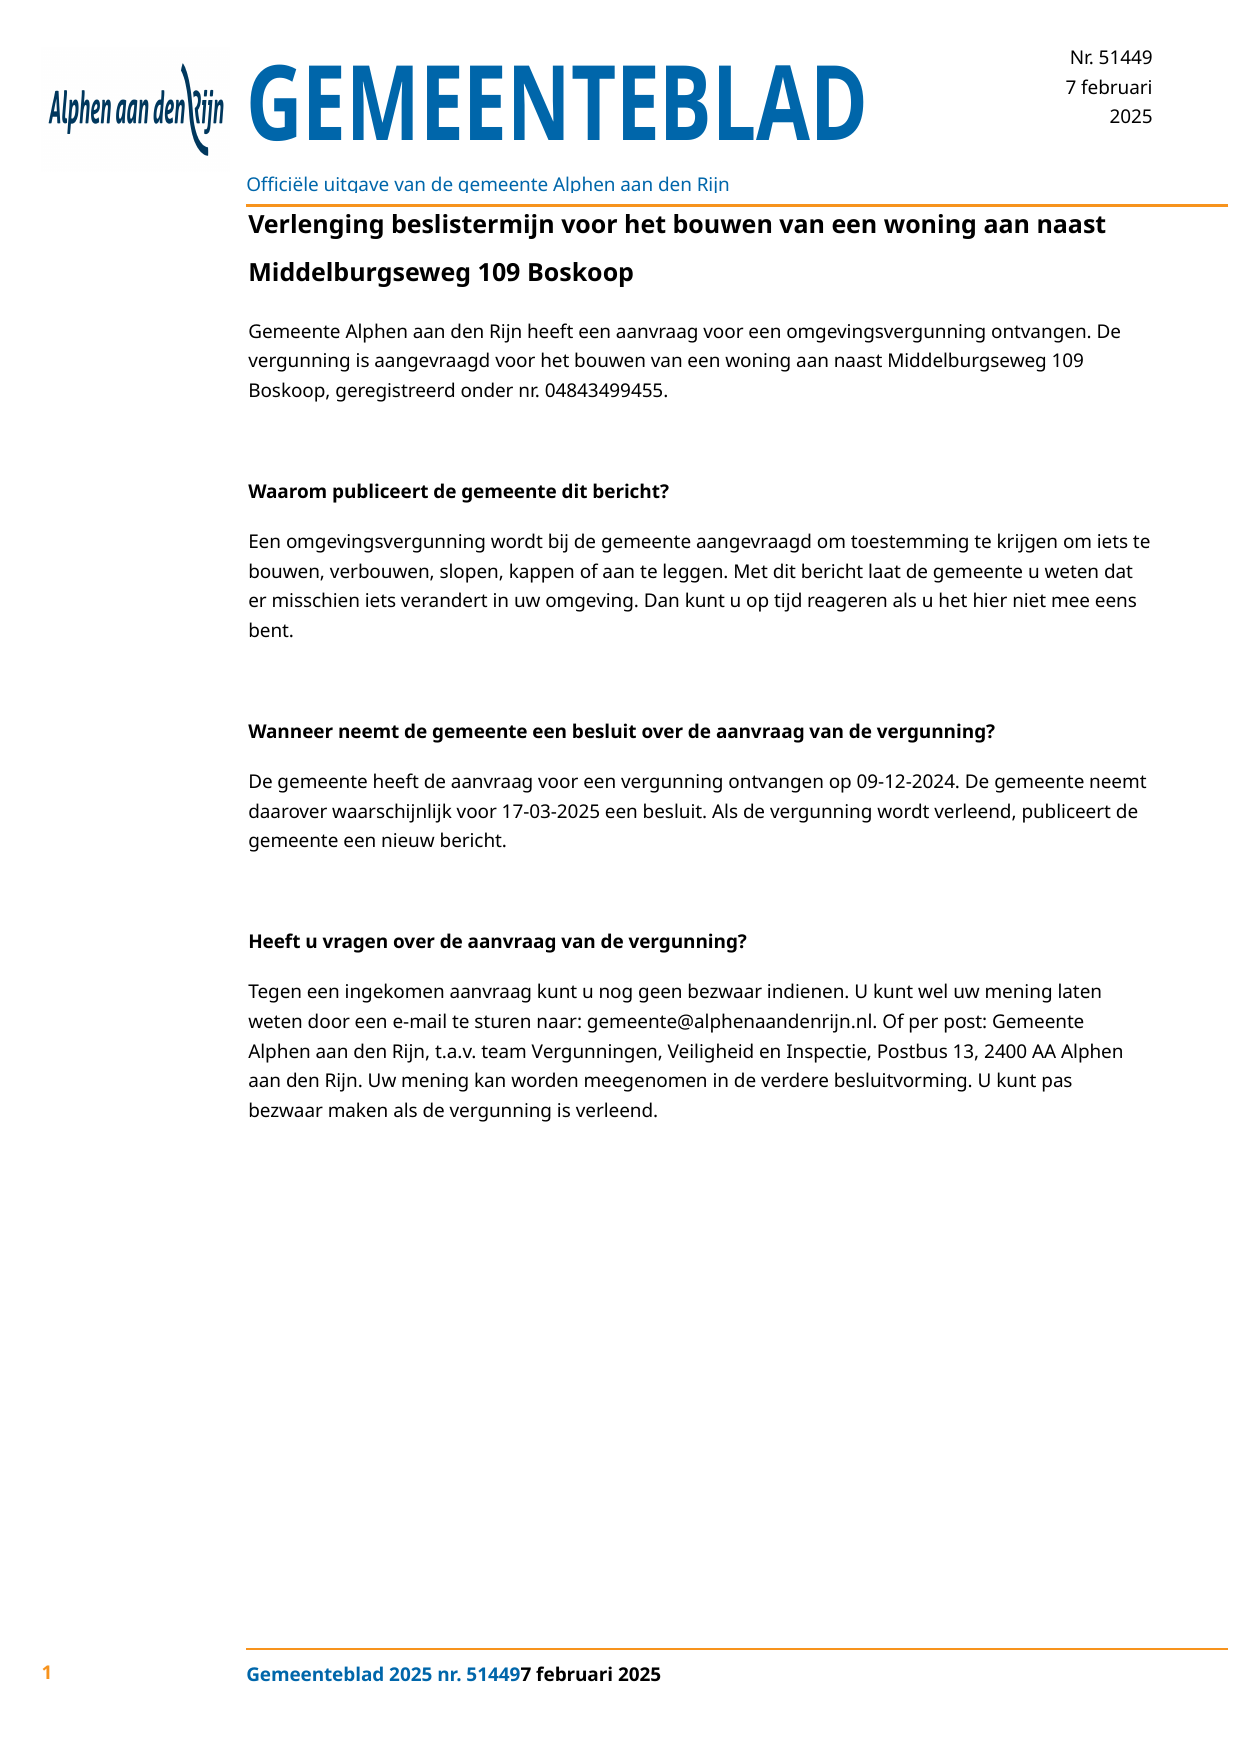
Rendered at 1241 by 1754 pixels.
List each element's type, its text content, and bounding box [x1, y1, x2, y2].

text Een omgevingsvergunning wordt bij de gemeente aangevraagd om toestemming te krijgen om iets te bouwen, verbouwen, slopen, kappen of aan te leggen. Met dit bericht laat de gemeente u weten dat er misschien iets verandert in uw omgeving. Dan kunt u op tijd reageren als u het hier niet mee eens bent. [248, 528, 1152, 643]
text Waarom publiceert de gemeente dit bericht? [248, 478, 1152, 504]
text Gemeente Alphen aan den Rijn heeft een aanvraag voor een omgevingsvergunning ontvangen. De vergunning is aangevraagd voor het bouwen van een woning aan naast Middelburgseweg 109 Boskoop, geregistreerd onder nr. 04843499455. [248, 318, 1152, 403]
picture [41, 47, 231, 172]
text Verlenging beslistermijn voor het bouwen van een woning aan naast Middelburgseweg 109 Boskoop [248, 207, 1152, 288]
text De gemeente heeft de aanvraag voor een vergunning ontvangen op 09-12-2024. De gemeente neemt daarover waarschijnlijk voor 17-03-2025 een besluit. Als de vergunning wordt verleend, publiceert de gemeente een nieuw bericht. [248, 768, 1152, 853]
text Wanneer neemt de gemeente een besluit over de aanvraag van de vergunning? [248, 718, 1152, 744]
text Heeft u vragen over de aanvraag van de vergunning? [248, 928, 1152, 954]
text Tegen een ingekomen aanvraag kunt u nog geen bezwaar indienen. U kunt wel uw mening laten weten door een e-mail te sturen naar: gemeente@alphenaandenrijn.nl. Of per post: Gemeente Alphen aan den Rijn, t.a.v. team Vergunningen, Veiligheid en Inspectie, Postbus 13, 2400 AA Alphen aan den Rijn. Uw mening kan worden meegenomen in de verdere besluitvorming. U kunt pas bezwaar maken als de vergunning is verleend. [248, 979, 1152, 1123]
